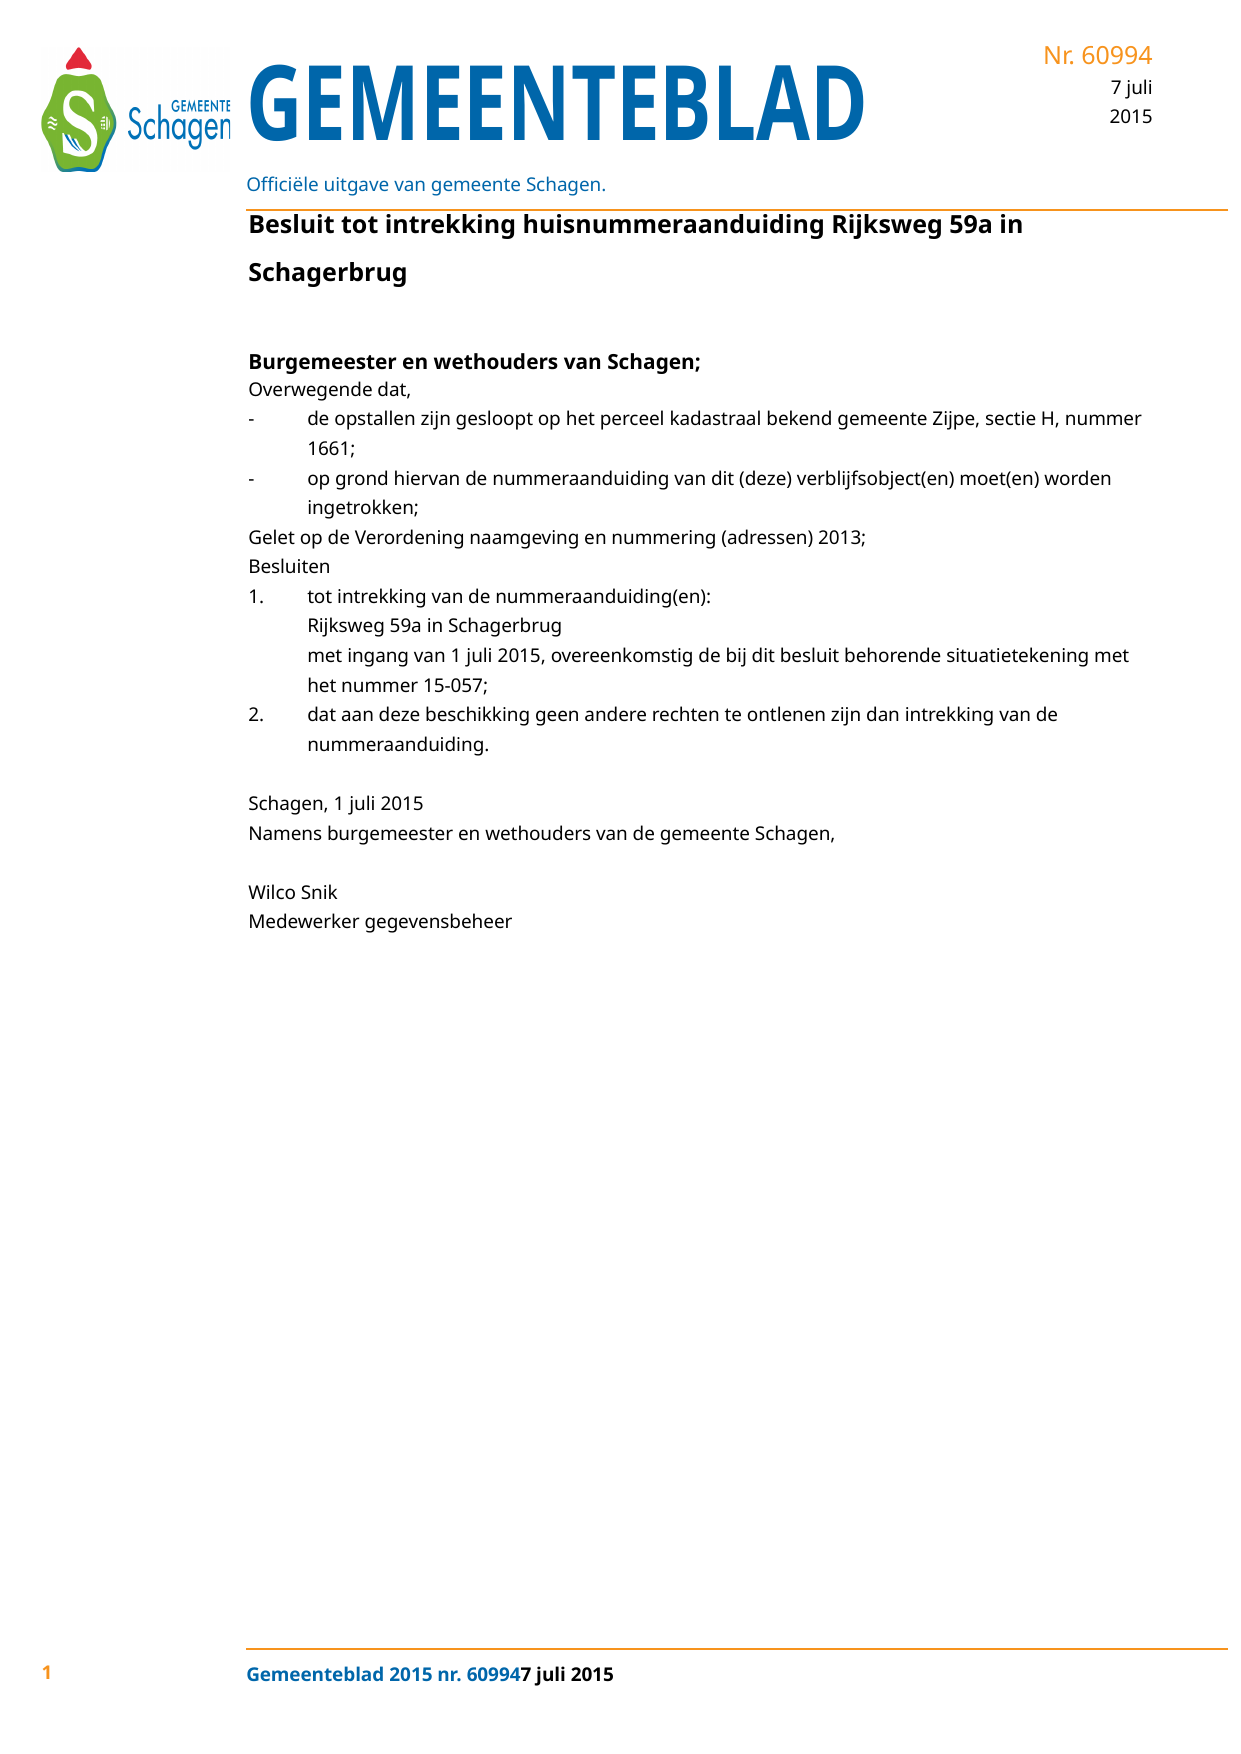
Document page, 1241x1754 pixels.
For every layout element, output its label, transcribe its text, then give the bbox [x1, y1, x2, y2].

list op grond hiervan de nummeraanduiding van dit (deze) verblijfsobject(en) moet(en) worden ingetrokken; [248, 465, 1152, 520]
list met ingang van 1 juli 2015, overeenkomstig de bij dit besluit behorende situatietekening met het nummer 15-057; [248, 642, 1152, 697]
list Rijksweg 59a in Schagerbrug [248, 613, 1152, 638]
text Medewerker gegevensbeheer [248, 908, 1152, 934]
text Wilco Snik [248, 879, 1152, 904]
text Overwegende dat, [248, 376, 1152, 402]
picture [41, 47, 231, 172]
text Burgemeester en wethouders van Schagen; [248, 347, 1152, 376]
text Besluiten [248, 553, 1152, 579]
text Schagen, 1 juli 2015 [248, 790, 1152, 816]
list tot intrekking van de nummeraanduiding(en): [248, 583, 1152, 609]
text Namens burgemeester en wethouders van de gemeente Schagen, [248, 820, 1152, 845]
text Gelet op de Verordening naamgeving en nummering (adressen) 2013; [248, 524, 1152, 549]
list dat aan deze beschikking geen andere rechten te ontlenen zijn dan intrekking van de nummeraanduiding. [248, 701, 1152, 757]
list de opstallen zijn gesloopt op het perceel kadastraal bekend gemeente Zijpe, sectie H, nummer 1661; [248, 406, 1152, 461]
text Besluit tot intrekking huisnummeraanduiding Rijksweg 59a in Schagerbrug [248, 211, 1152, 288]
